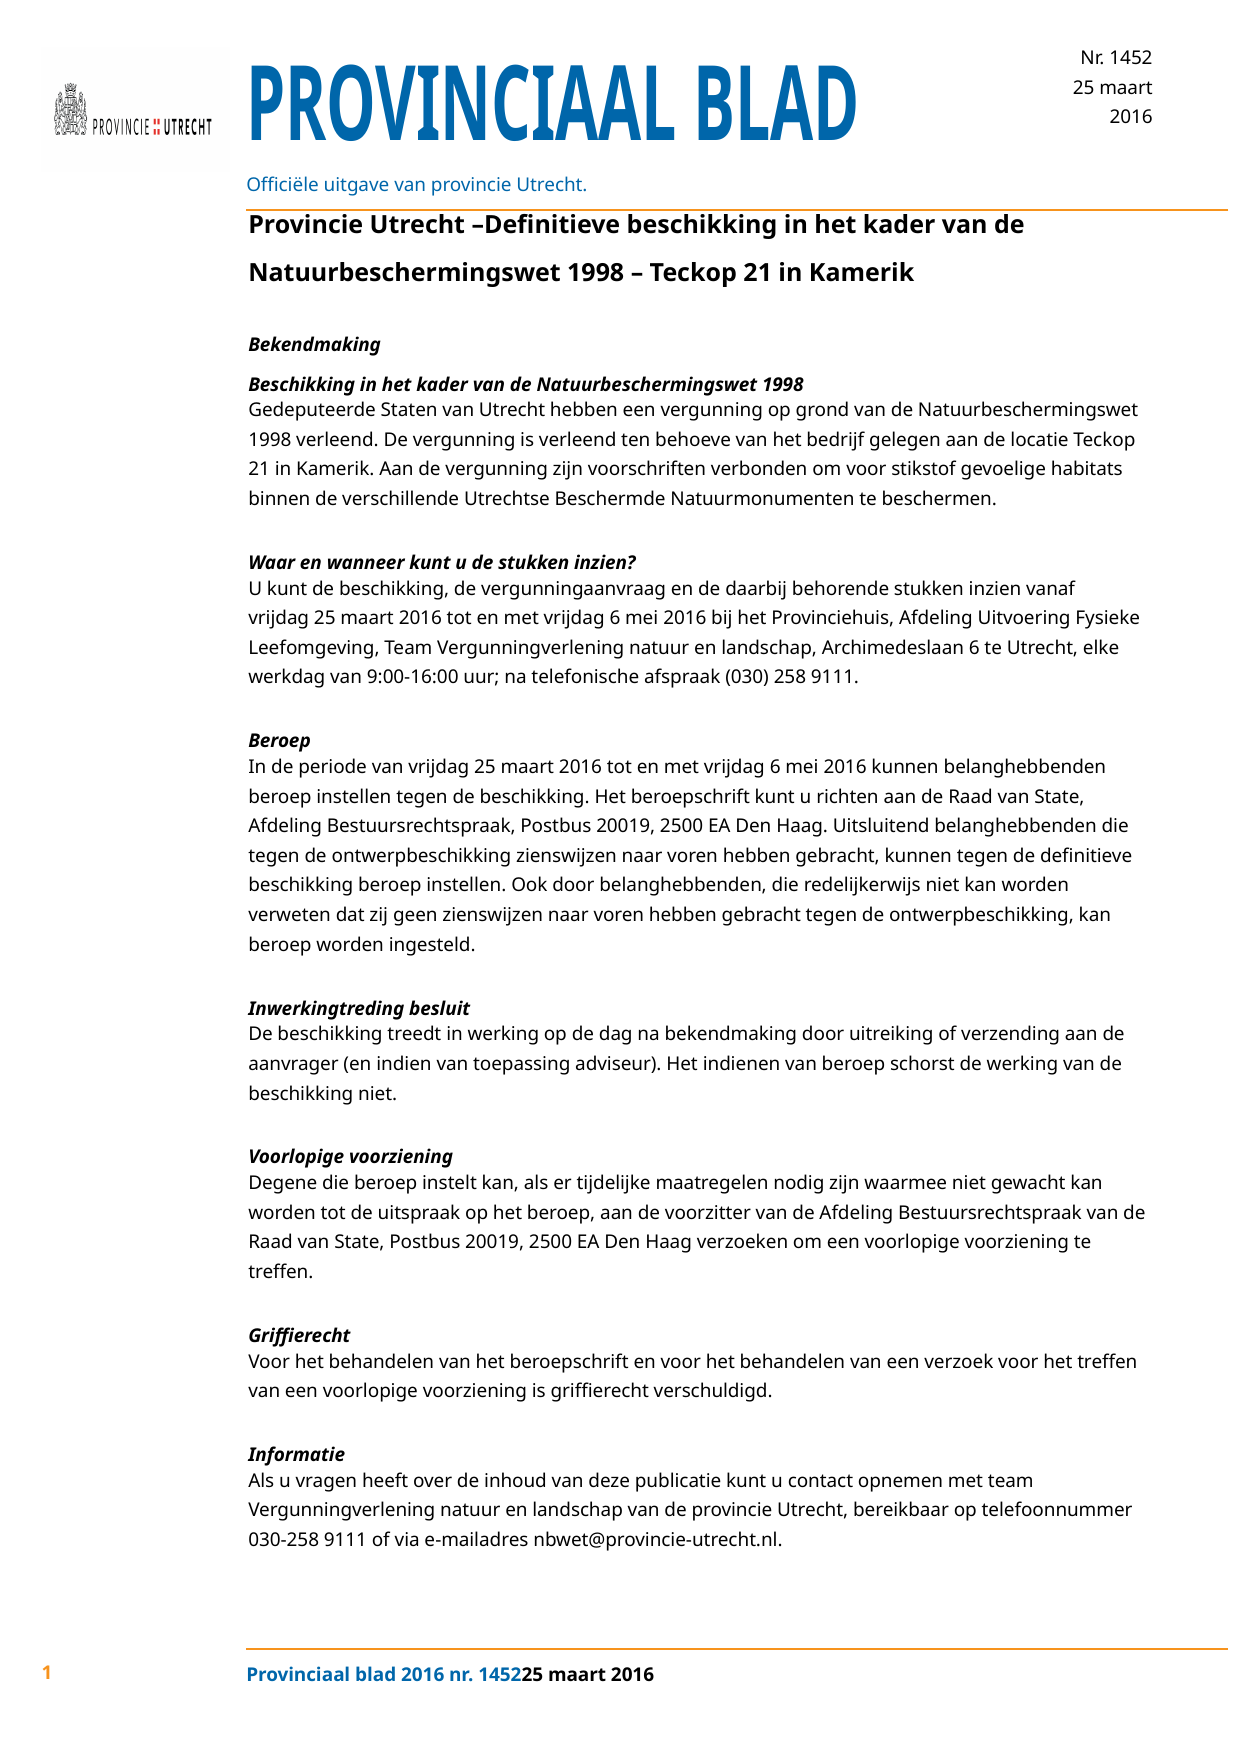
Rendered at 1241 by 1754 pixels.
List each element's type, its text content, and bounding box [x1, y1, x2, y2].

text Degene die beroep instelt kan, als er tijdelijke maatregelen nodig zijn waarmee niet gewacht kan worden tot de uitspraak op het beroep, aan de voorzitter van de Afdeling Bestuursrechtspraak van de Raad van State, Postbus 20019, 2500 EA Den Haag verzoeken om een voorlopige voorziening te treffen. [248, 1169, 1152, 1284]
text Voor het behandelen van het beroepschrift en voor het behandelen van een verzoek voor het treffen van een voorlopige voorziening is griffierecht verschuldigd. [248, 1348, 1152, 1403]
text De beschikking treedt in werking op de dag na bekendmaking door uitreiking of verzending aan de aanvrager (en indien van toepassing adviseur). Het indienen van beroep schorst de werking van de beschikking niet. [248, 1021, 1152, 1105]
text Beschikking in het kader van de Natuurbeschermingswet 1998 [248, 371, 1152, 396]
text In de periode van vrijdag 25 maart 2016 tot en met vrijdag 6 mei 2016 kunnen belanghebbenden beroep instellen tegen de beschikking. Het beroepschrift kunt u richten aan de Raad van State, Afdeling Bestuursrechtspraak, Postbus 20019, 2500 EA Den Haag. Uitsluitend belanghebbenden die tegen de ontwerpbeschikking zienswijzen naar voren hebben gebracht, kunnen tegen de definitieve beschikking beroep instellen. Ook door belanghebbenden, die redelijkerwijs niet kan worden verweten dat zij geen zienswijzen naar voren hebben gebracht tegen de ontwerpbeschikking, kan beroep worden ingesteld. [248, 753, 1152, 957]
text Griffierecht [248, 1322, 1152, 1348]
text Als u vragen heeft over de inhoud van deze publicatie kunt u contact opnemen met team Vergunningverlening natuur en landschap van de provincie Utrecht, bereikbaar op telefoonnummer 030-258 9111 of via e-mailadres nbwet@provincie-utrecht.nl. [248, 1467, 1152, 1552]
text Inwerkingtreding besluit [248, 995, 1152, 1021]
text Voorlopige voorziening [248, 1144, 1152, 1169]
text Beroep [248, 728, 1152, 753]
text Waar en wanneer kunt u de stukken inzien? [248, 549, 1152, 575]
text Informatie [248, 1441, 1152, 1467]
text Bekendmaking [248, 331, 1152, 357]
text Gedeputeerde Staten van Utrecht hebben een vergunning op grond van de Natuurbeschermingswet 1998 verleend. De vergunning is verleend ten behoeve van het bedrijf gelegen aan de locatie Teckop 21 in Kamerik. Aan de vergunning zijn voorschriften verbonden om voor stikstof gevoelige habitats binnen de verschillende Utrechtse Beschermde Natuurmonumenten te beschermen. [248, 396, 1152, 511]
text Provincie Utrecht –Definitieve beschikking in het kader van de Natuurbeschermingswet 1998 – Teckop 21 in Kamerik [248, 211, 1152, 288]
picture [41, 47, 231, 172]
text U kunt de beschikking, de vergunningaanvraag en de daarbij behorende stukken inzien vanaf vrijdag 25 maart 2016 tot en met vrijdag 6 mei 2016 bij het Provinciehuis, Afdeling Uitvoering Fysieke Leefomgeving, Team Vergunningverlening natuur en landschap, Archimedeslaan 6 te Utrecht, elke werkdag van 9:00-16:00 uur; na telefonische afspraak (030) 258 9111. [248, 575, 1152, 689]
